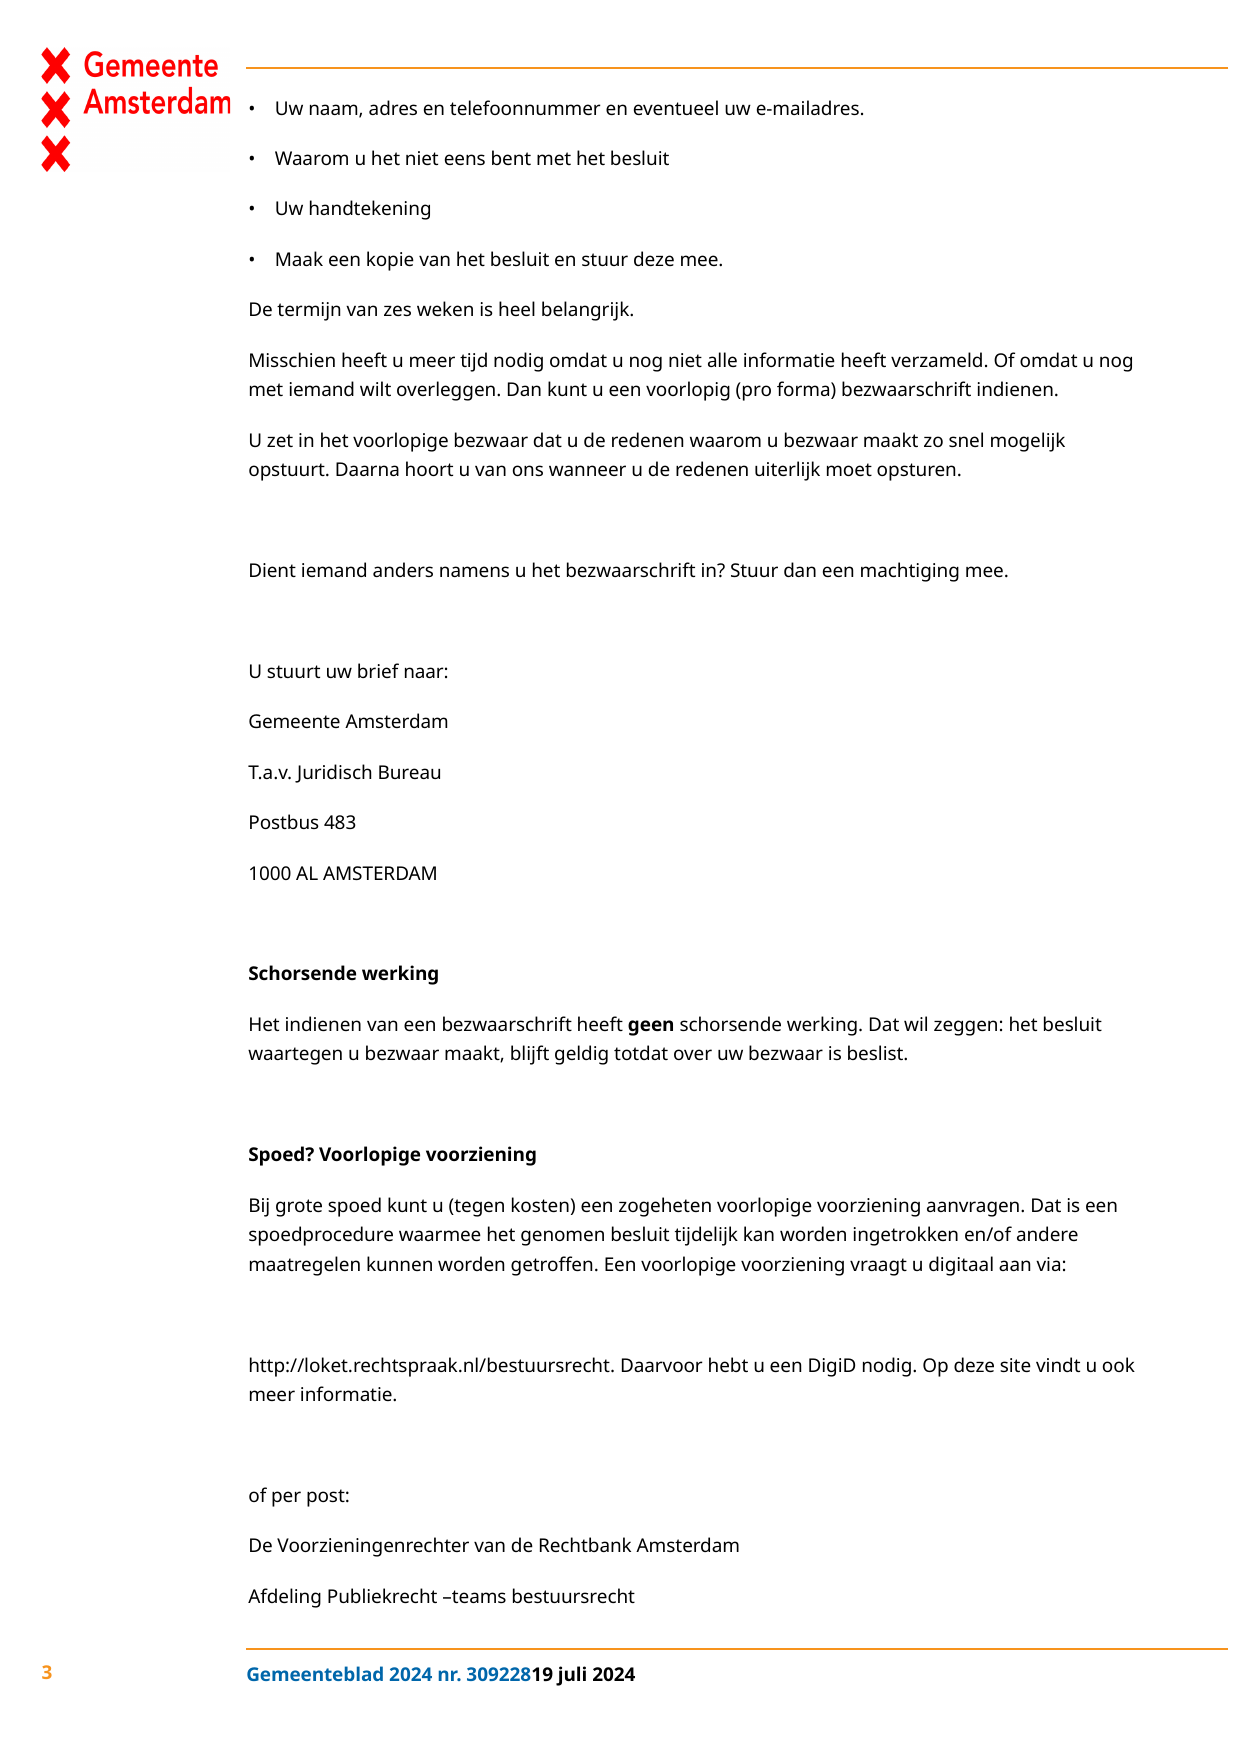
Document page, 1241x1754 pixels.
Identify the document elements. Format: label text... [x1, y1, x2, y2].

picture [41, 47, 231, 172]
text Spoed? Voorlopige voorziening [248, 1141, 1152, 1167]
text U zet in het voorlopige bezwaar dat u de redenen waarom u bezwaar maakt zo snel mogelijk opstuurt. Daarna hoort u van ons wanneer u de redenen uiterlijk moet opsturen. [248, 427, 1152, 482]
text • Uw handtekening [248, 196, 1152, 221]
text Gemeente Amsterdam [248, 708, 1152, 734]
text Dient iemand anders namens u het bezwaarschrift in? Stuur dan een machtiging mee. [248, 557, 1152, 583]
text De Voorzieningenrechter van de Rechtbank Amsterdam [248, 1533, 1152, 1558]
text Misschien heeft u meer tijd nodig omdat u nog niet alle informatie heeft verzameld. Of omdat u nog met iemand wilt overleggen. Dan kunt u een voorlopig (pro forma) bezwaarschrift indienen. [248, 347, 1152, 402]
text of per post: [248, 1482, 1152, 1508]
text 1000 AL AMSTERDAM [248, 860, 1152, 886]
text Het indienen van een bezwaarschrift heeft geen schorsende werking. Dat wil zeggen: het besluit waartegen u bezwaar maakt, blijft geldig totdat over uw bezwaar is beslist. [248, 1011, 1152, 1066]
text Bij grote spoed kunt u (tegen kosten) een zogeheten voorlopige voorziening aanvragen. Dat is een spoedprocedure waarmee het genomen besluit tijdelijk kan worden ingetrokken en/of andere maatregelen kunnen worden getroffen. Een voorlopige voorziening vraagt u digitaal aan via: [248, 1192, 1152, 1277]
text T.a.v. Juridisch Bureau [248, 759, 1152, 785]
text De termijn van zes weken is heel belangrijk. [248, 296, 1152, 322]
text • Maak een kopie van het besluit en stuur deze mee. [248, 246, 1152, 272]
text http://loket.rechtspraak.nl/bestuursrecht. Daarvoor hebt u een DigiD nodig. Op deze site vindt u ook meer informatie. [248, 1352, 1152, 1407]
text Postbus 483 [248, 809, 1152, 835]
text Schorsende werking [248, 961, 1152, 986]
text • Waarom u het niet eens bent met het besluit [248, 145, 1152, 171]
text U stuurt uw brief naar: [248, 658, 1152, 684]
text • Uw naam, adres en telefoonnummer en eventueel uw e-mailadres. [248, 95, 1152, 121]
text Afdeling Publiekrecht –teams bestuursrecht [248, 1583, 1152, 1609]
